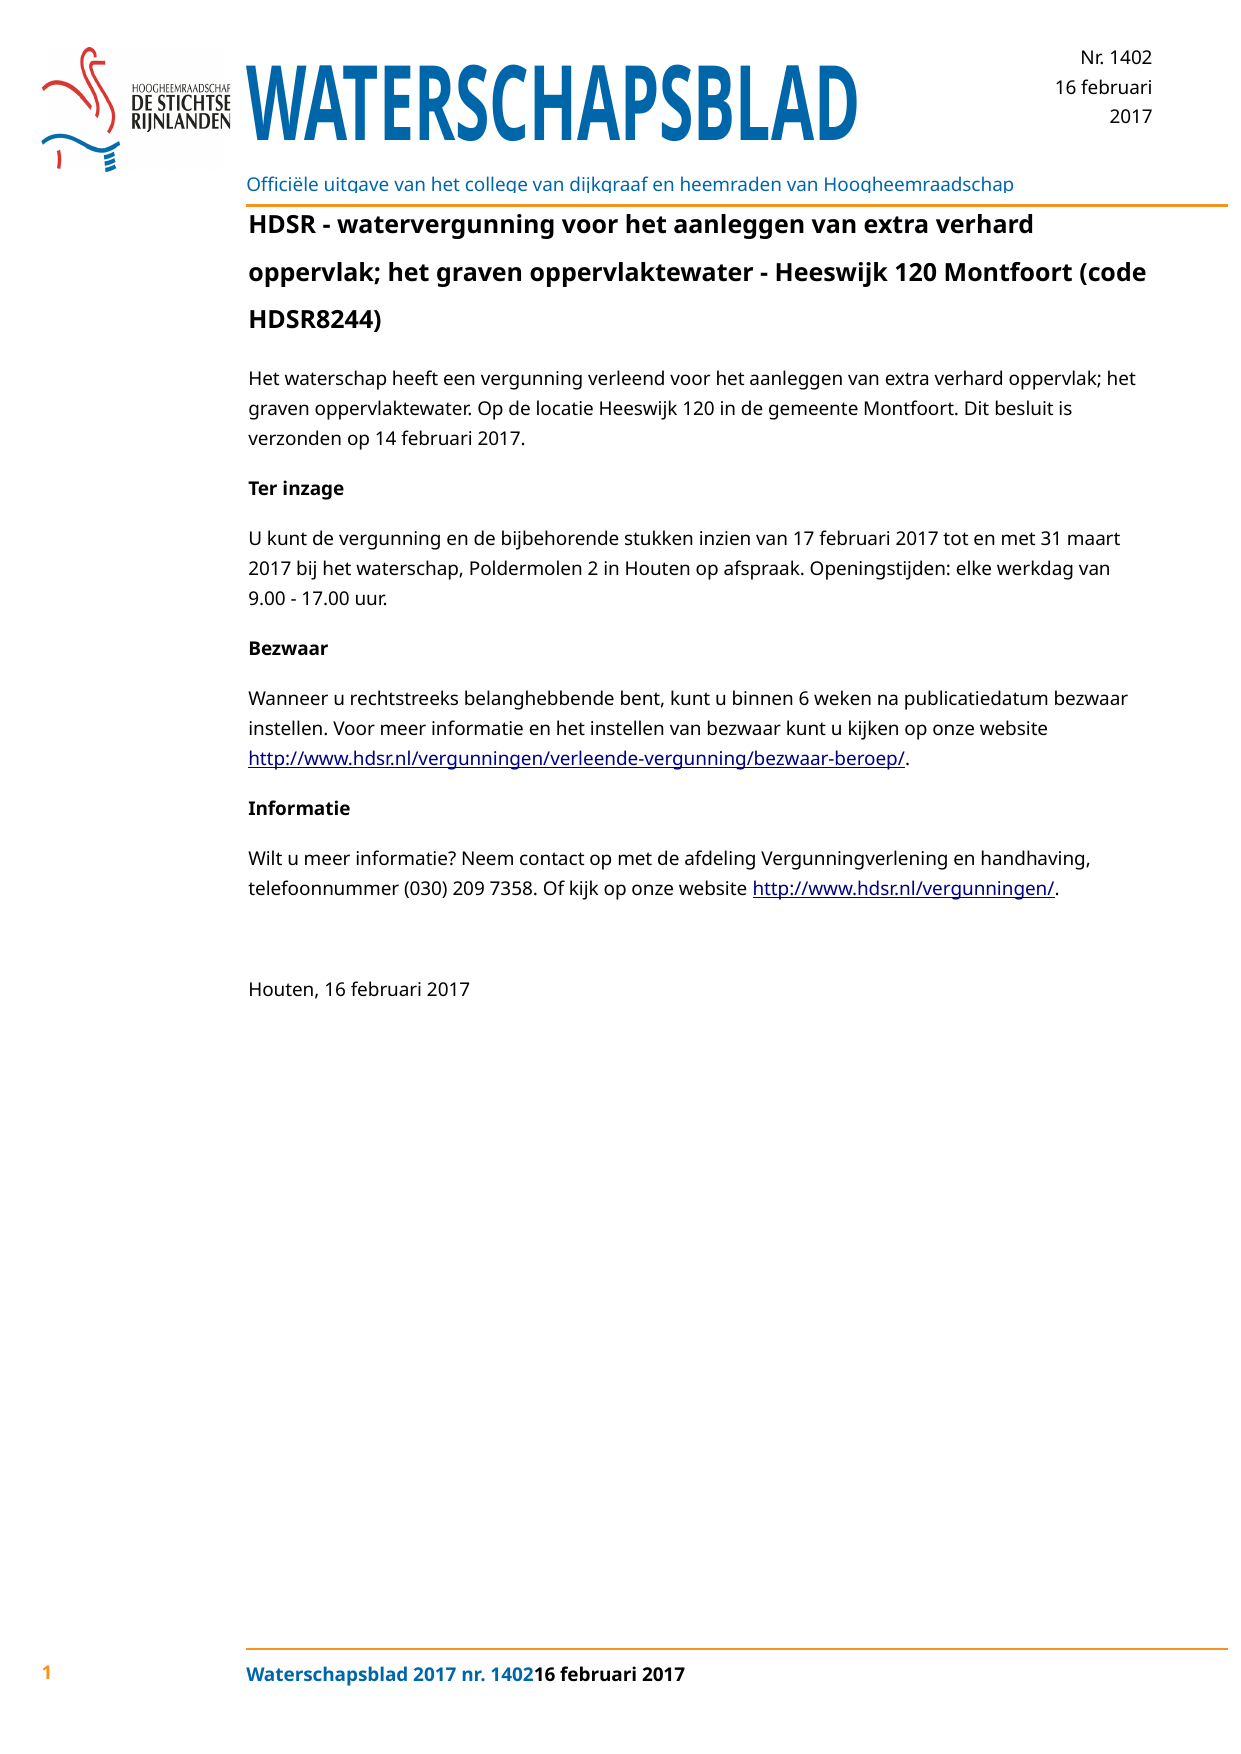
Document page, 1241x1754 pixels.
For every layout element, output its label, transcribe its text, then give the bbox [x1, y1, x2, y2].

text Wanneer u rechtstreeks belanghebbende bent, kunt u binnen 6 weken na publicatiedatum bezwaar instellen. Voor meer informatie en het instellen van bezwaar kunt u kijken op onze website http://www.hdsr.nl/vergunningen/verleende-vergunning/bezwaar-beroep/. [248, 686, 1152, 770]
picture [41, 47, 231, 172]
text Het waterschap heeft een vergunning verleend voor het aanleggen van extra verhard oppervlak; het graven oppervlaktewater. Op de locatie Heeswijk 120 in de gemeente Montfoort. Dit besluit is verzonden op 14 februari 2017. [248, 366, 1152, 450]
text Bezwaar [248, 635, 1152, 661]
text Ter inzage [248, 475, 1152, 501]
text HDSR - watervergunning voor het aanleggen van extra verhard oppervlak; het graven oppervlaktewater - Heeswijk 120 Montfoort (code HDSR8244) [248, 207, 1152, 336]
text Houten, 16 februari 2017 [248, 976, 1152, 1002]
text Wilt u meer informatie? Neem contact op met de afdeling Vergunningverlening en handhaving, telefoonnummer (030) 209 7358. Of kijk op onze website http://www.hdsr.nl/vergunningen/. [248, 846, 1152, 901]
text U kunt de vergunning en de bijbehorende stukken inzien van 17 februari 2017 tot en met 31 maart 2017 bij het waterschap, Poldermolen 2 in Houten op afspraak. Openingstijden: elke werkdag van 9.00 - 17.00 uur. [248, 526, 1152, 610]
text Informatie [248, 795, 1152, 821]
